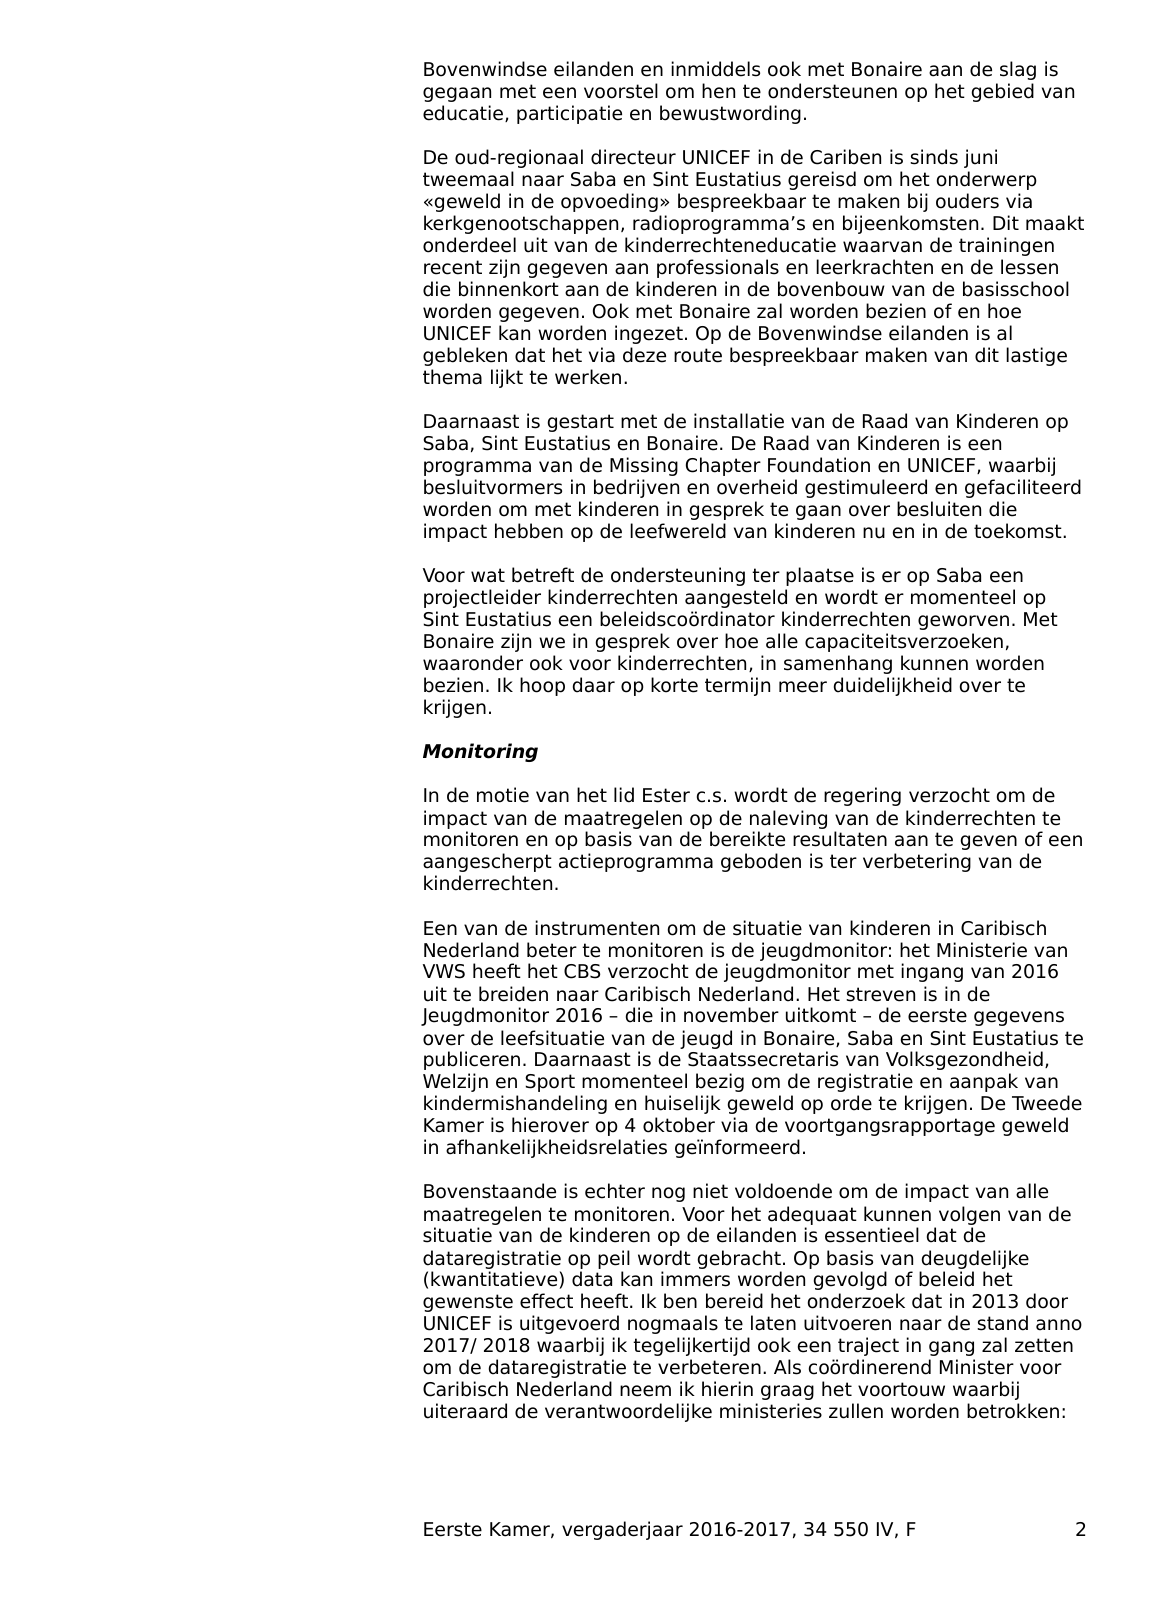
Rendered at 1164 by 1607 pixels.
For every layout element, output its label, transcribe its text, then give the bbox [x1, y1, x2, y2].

text Een van de instrumenten om de situatie van kinderen in Caribisch Nederland beter te monitoren is de jeugdmonitor: het Ministerie van VWS heeft het CBS verzocht de jeugdmonitor met ingang van 2016 uit te breiden naar Caribisch Nederland. Het streven is in de Jeugdmonitor 2016 – die in november uitkomt – de eerste gegevens over de leefsituatie van de jeugd in Bonaire, Saba en Sint Eustatius te publiceren. Daarnaast is de Staatssecretaris van Volksgezondheid, Welzijn en Sport momenteel bezig om de registratie en aanpak van kindermishandeling en huiselijk geweld op orde te krijgen. De Tweede Kamer is hierover op 4 oktober via de voortgangsrapportage geweld in afhankelijkheidsrelaties geïnformeerd. [422, 917, 1087, 1159]
text De oud-regionaal directeur UNICEF in de Cariben is sinds juni tweemaal naar Saba en Sint Eustatius gereisd om het onderwerp «geweld in de opvoeding» bespreekbaar te maken bij ouders via kerkgenootschappen, radioprogramma’s en bijeenkomsten. Dit maakt onderdeel uit van de kinderrechteneducatie waarvan de trainingen recent zijn gegeven aan professionals en leerkrachten en de lessen die binnenkort aan de kinderen in de bovenbouw van de basisschool worden gegeven. Ook met Bonaire zal worden bezien of en hoe UNICEF kan worden ingezet. Op de Bovenwindse eilanden is al gebleken dat het via deze route bespreekbaar maken van dit lastige thema lijkt te werken. [422, 147, 1087, 389]
text Bovenwindse eilanden en inmiddels ook met Bonaire aan de slag is gegaan met een voorstel om hen te ondersteunen op het gebied van educatie, participatie en bewustwording. [422, 59, 1087, 125]
text Voor wat betreft de ondersteuning ter plaatse is er op Saba een projectleider kinderrechten aangesteld en wordt er momenteel op Sint Eustatius een beleidscoördinator kinderrechten geworven. Met Bonaire zijn we in gesprek over hoe alle capaciteitsverzoeken, waaronder ook voor kinderrechten, in samenhang kunnen worden bezien. Ik hoop daar op korte termijn meer duidelijkheid over te krijgen. [422, 565, 1087, 719]
text Bovenstaande is echter nog niet voldoende om de impact van alle maatregelen te monitoren. Voor het adequaat kunnen volgen van de situatie van de kinderen op de eilanden is essentieel dat de dataregistratie op peil wordt gebracht. Op basis van deugdelijke (kwantitatieve) data kan immers worden gevolgd of beleid het gewenste effect heeft. Ik ben bereid het onderzoek dat in 2013 door UNICEF is uitgevoerd nogmaals te laten uitvoeren naar de stand anno 2017/ 2018 waarbij ik tegelijkertijd ook een traject in gang zal zetten om de dataregistratie te verbeteren. Als coördinerend Minister voor Caribisch Nederland neem ik hierin graag het voortouw waarbij uiteraard de verantwoordelijke ministeries zullen worden betrokken: [422, 1181, 1087, 1423]
text In de motie van het lid Ester c.s. wordt de regering verzocht om de impact van de maatregelen op de naleving van de kinderrechten te monitoren en op basis van de bereikte resultaten aan te geven of een aangescherpt actieprogramma geboden is ter verbetering van de kinderrechten. [422, 785, 1087, 895]
subtitle Monitoring [422, 741, 1087, 763]
text Daarnaast is gestart met de installatie van de Raad van Kinderen op Saba, Sint Eustatius en Bonaire. De Raad van Kinderen is een programma van de Missing Chapter Foundation en UNICEF, waarbij besluitvormers in bedrijven en overheid gestimuleerd en gefaciliteerd worden om met kinderen in gesprek te gaan over besluiten die impact hebben op de leefwereld van kinderen nu en in de toekomst. [422, 411, 1087, 543]
